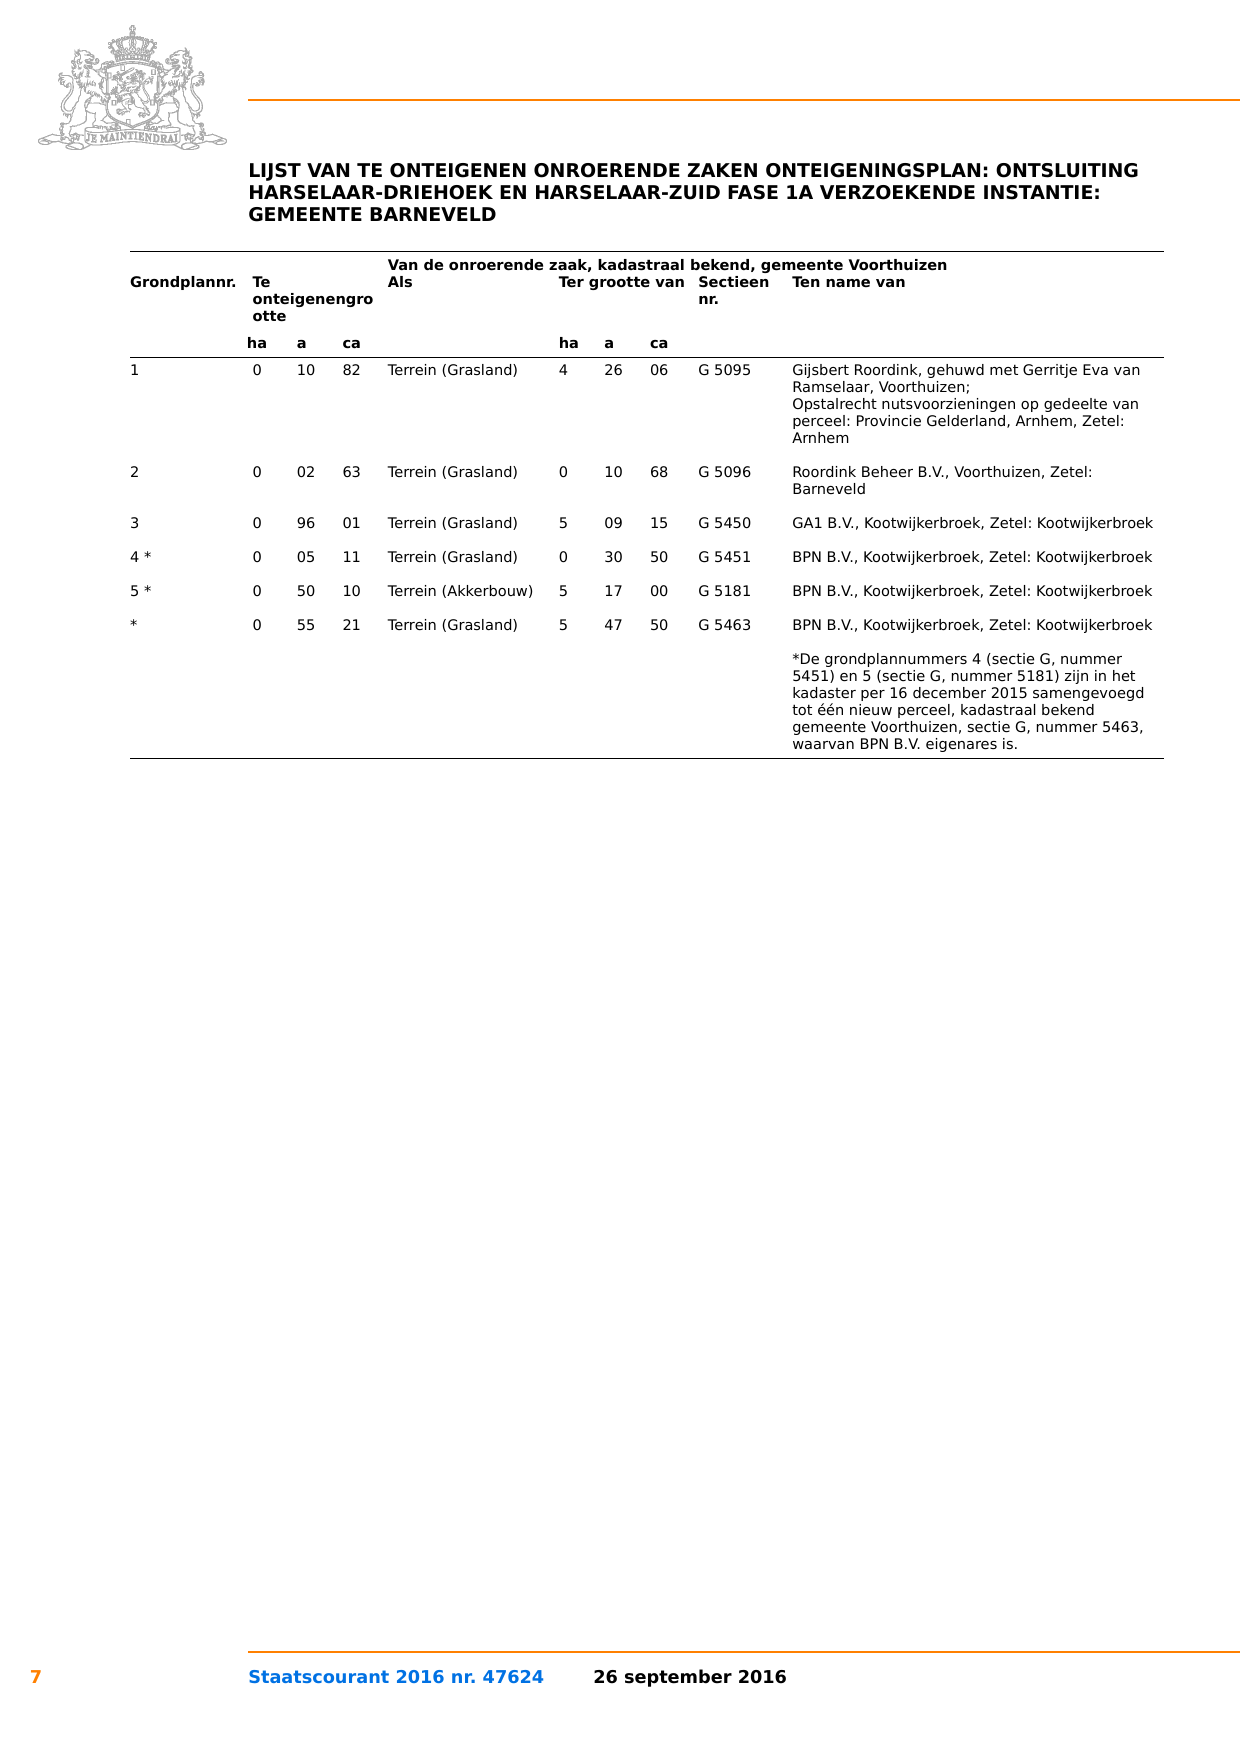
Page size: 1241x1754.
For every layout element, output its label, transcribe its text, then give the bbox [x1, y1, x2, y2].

table_cell [598, 566, 644, 583]
table_cell 68 [644, 464, 692, 498]
table_cell [553, 600, 598, 617]
table_cell 5 [553, 617, 598, 634]
table_cell 10 [336, 583, 382, 600]
table_cell 01 [336, 515, 382, 532]
table_cell [247, 600, 291, 617]
table_cell 0 [553, 549, 598, 566]
table_cell [786, 532, 1163, 549]
table_cell 00 [644, 583, 692, 600]
table_cell 47 [598, 617, 644, 634]
table_cell [336, 651, 382, 757]
table_cell Terrein (Grasland) [382, 464, 553, 498]
table_cell Ter grootte van [553, 274, 692, 329]
table_cell [336, 532, 382, 549]
table_cell 10 [291, 358, 336, 447]
table_cell 0 [553, 464, 598, 498]
table_cell [598, 600, 644, 617]
table_cell a [291, 329, 336, 357]
table_cell [644, 651, 692, 757]
table_cell [291, 651, 336, 757]
table_cell [692, 532, 786, 549]
table_cell [291, 566, 336, 583]
table_cell 82 [336, 358, 382, 447]
table_cell [247, 566, 291, 583]
table_cell 17 [598, 583, 644, 600]
table_cell BPN B.V., Kootwijkerbroek, Zetel: Kootwijkerbroek [786, 549, 1163, 566]
table_cell Terrein (Grasland) [382, 515, 553, 532]
table_cell [130, 634, 247, 651]
table_cell Grondplannr. [130, 274, 247, 357]
table_cell 0 [247, 358, 291, 447]
table_cell [553, 532, 692, 549]
table_cell 2 [130, 464, 247, 498]
table_cell 30 [598, 549, 644, 566]
table_cell [644, 634, 692, 651]
table_cell [382, 532, 553, 549]
table_cell 0 [247, 464, 291, 498]
table_cell Te onteigenengrootte [247, 274, 382, 329]
table_cell Sectieen nr. [692, 274, 786, 357]
table_cell 4 * [130, 549, 247, 566]
table_cell ca [644, 329, 692, 357]
table_cell Terrein (Grasland) [382, 358, 553, 447]
table_cell 50 [644, 549, 692, 566]
table_cell G 5095 [692, 358, 786, 447]
table_cell [553, 634, 598, 651]
table_cell Terrein (Grasland) [382, 549, 553, 566]
table_cell a [598, 329, 644, 357]
table_cell [291, 600, 336, 617]
table_cell [247, 634, 291, 651]
table_cell G 5096 [692, 464, 786, 498]
table_cell [644, 566, 692, 583]
table_cell ha [247, 329, 291, 357]
table_cell Terrein (Grasland) [382, 617, 553, 634]
table_cell 63 [336, 464, 382, 498]
table_cell G 5451 [692, 549, 786, 566]
table_cell 55 [291, 617, 336, 634]
table_cell [130, 566, 247, 583]
subtitle LIJST VAN TE ONTEIGENEN ONROERENDE ZAKEN ONTEIGENINGSPLAN: ONTSLUITING HARSELAAR-DRIEHOEK EN HARSELAAR-ZUID FASE 1A VERZOEKENDE INSTANTIE: GEMEENTE BARNEVELD [248, 160, 1163, 226]
table_cell [382, 651, 553, 757]
table_cell [786, 600, 1163, 617]
table_header [130, 252, 382, 273]
table_cell * [130, 617, 247, 634]
table_cell 5 [553, 515, 598, 532]
table_cell ha [553, 329, 598, 357]
table_cell [130, 447, 1163, 464]
table_cell [553, 566, 598, 583]
table_cell GA1 B.V., Kootwijkerbroek, Zetel: Kootwijkerbroek [786, 515, 1163, 532]
table_cell 5 * [130, 583, 247, 600]
table_cell 06 [644, 358, 692, 447]
table_cell *De grondplannummers 4 (sectie G, nummer 5451) en 5 (sectie G, nummer 5181) zijn in het kadaster per 16 december 2015 samengevoegd tot één nieuw perceel, kadastraal bekend gemeente Voorthuizen, sectie G, nummer 5463, waarvan BPN B.V. eigenares is. [786, 651, 1163, 757]
table_cell [692, 634, 786, 651]
table_cell 1 [130, 358, 247, 447]
table_cell 21 [336, 617, 382, 634]
table_cell ca [336, 329, 382, 357]
table_cell Gijsbert Roordink, gehuwd met Gerritje Eva van Ramselaar, Voorthuizen; Opstalrecht nutsvoorzieningen op gedeelte van perceel: Provincie Gelderland, Arnhem, Zetel: Arnhem [786, 358, 1163, 447]
table_cell 50 [644, 617, 692, 634]
table_cell [786, 566, 1163, 583]
table_cell [291, 532, 336, 549]
table_cell [336, 634, 382, 651]
picture [38, 25, 227, 150]
table_cell 10 [598, 464, 644, 498]
table_cell [336, 600, 382, 617]
table_cell 05 [291, 549, 336, 566]
table_cell G 5181 [692, 583, 786, 600]
table_cell [382, 634, 553, 651]
table_cell G 5463 [692, 617, 786, 634]
table_cell [692, 566, 786, 583]
table_cell [598, 651, 644, 757]
table_cell 26 [598, 358, 644, 447]
table_cell [130, 498, 1163, 515]
table_cell [644, 600, 692, 617]
table_cell [692, 600, 786, 617]
table_cell 0 [247, 617, 291, 634]
table_cell 09 [598, 515, 644, 532]
table_cell 15 [644, 515, 692, 532]
table_cell [130, 600, 247, 617]
table_cell 5 [553, 583, 598, 600]
table_cell [382, 600, 553, 617]
table_cell 96 [291, 515, 336, 532]
table_cell [553, 651, 598, 757]
table_cell 4 [553, 358, 598, 447]
table_cell Terrein (Akkerbouw) [382, 583, 553, 600]
table_cell 50 [291, 583, 336, 600]
table_cell [130, 651, 247, 757]
table_cell BPN B.V., Kootwijkerbroek, Zetel: Kootwijkerbroek [786, 583, 1163, 600]
table_cell 0 [247, 549, 291, 566]
table_cell 02 [291, 464, 336, 498]
table_cell [382, 566, 553, 583]
table_cell [336, 566, 382, 583]
table_cell [247, 532, 291, 549]
table_cell Als [382, 274, 553, 357]
table_cell 0 [247, 583, 291, 600]
table_cell 0 [247, 515, 291, 532]
table_cell [786, 634, 1163, 651]
table_cell 3 [130, 515, 247, 532]
table_header Van de onroerende zaak, kadastraal bekend, gemeente Voorthuizen [382, 252, 1163, 273]
table_cell [247, 651, 291, 757]
table_cell [130, 532, 247, 549]
table_cell Roordink Beheer B.V., Voorthuizen, Zetel: Barneveld [786, 464, 1163, 498]
table_cell 11 [336, 549, 382, 566]
table_cell [692, 651, 786, 757]
table_cell G 5450 [692, 515, 786, 532]
table_cell [598, 634, 644, 651]
table_cell Ten name van [786, 274, 1163, 357]
table_cell [291, 634, 336, 651]
table_cell BPN B.V., Kootwijkerbroek, Zetel: Kootwijkerbroek [786, 617, 1163, 634]
